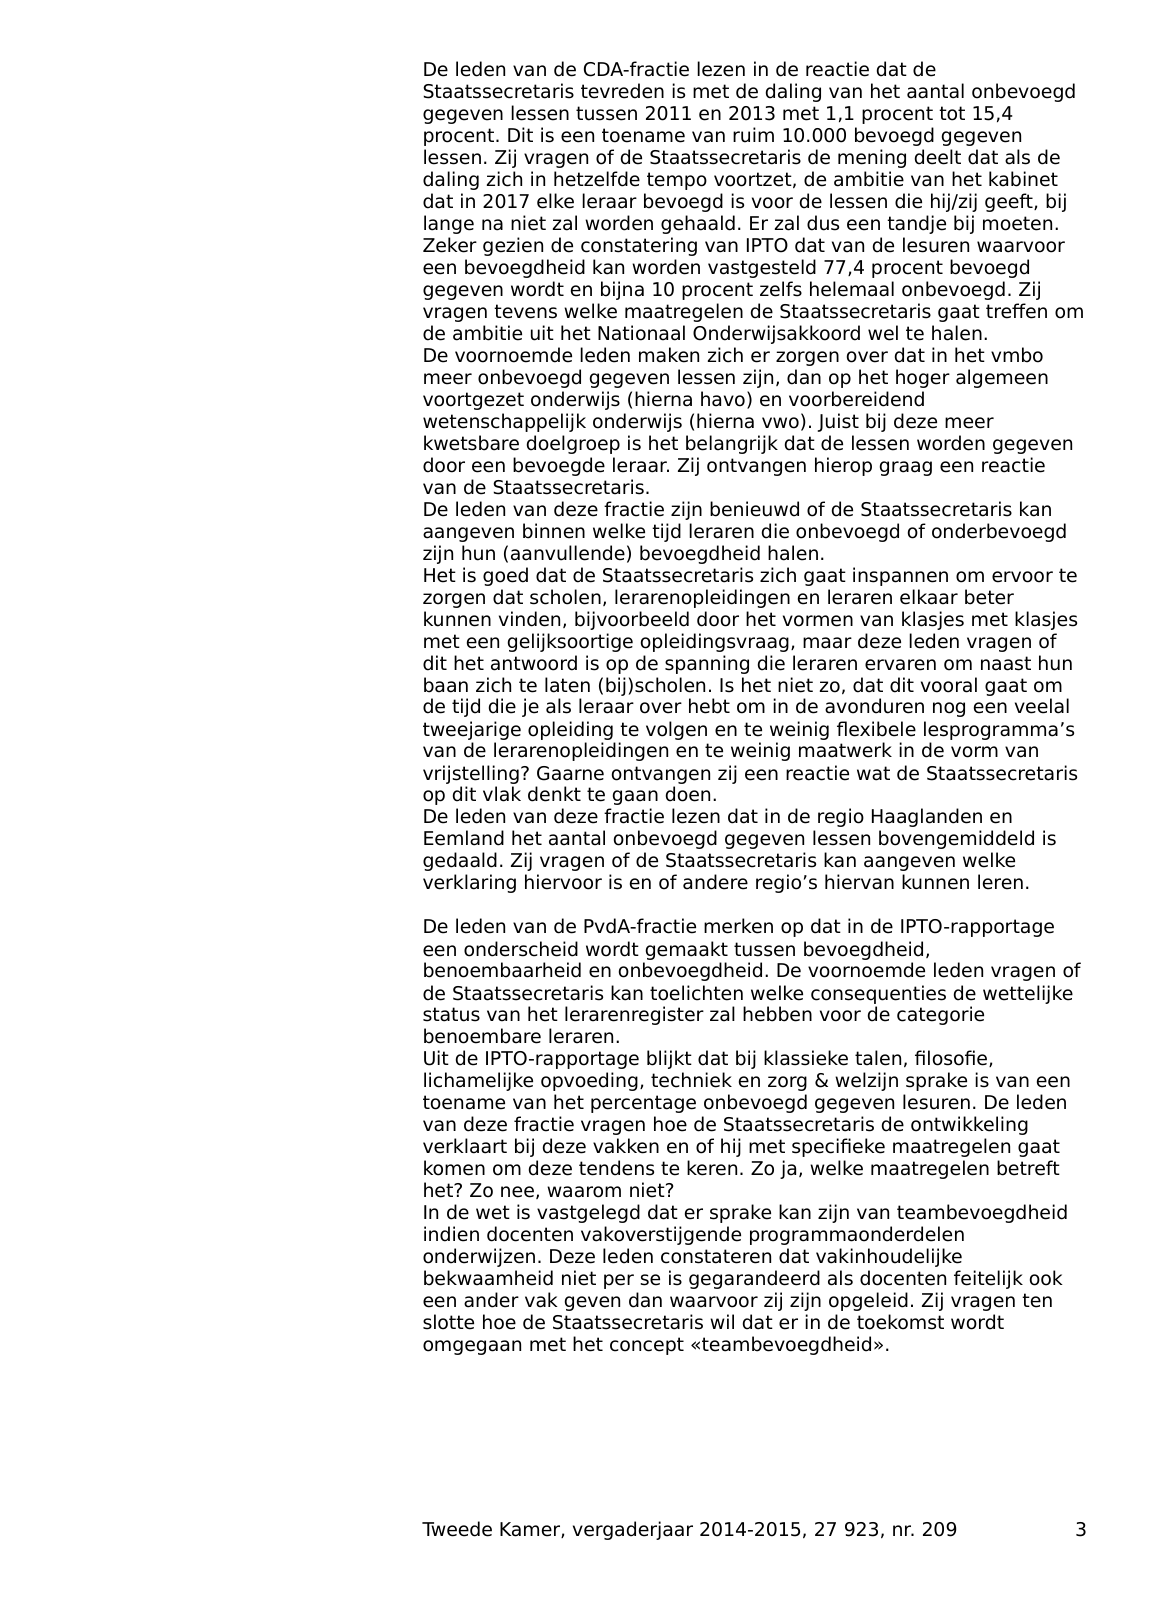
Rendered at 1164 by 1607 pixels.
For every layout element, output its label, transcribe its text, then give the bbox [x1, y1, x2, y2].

text De leden van deze fractie lezen dat in de regio Haaglanden en Eemland het aantal onbevoegd gegeven lessen bovengemiddeld is gedaald. Zij vragen of de Staatssecretaris kan aangeven welke verklaring hiervoor is en of andere regio’s hiervan kunnen leren. [422, 806, 1087, 894]
text In de wet is vastgelegd dat er sprake kan zijn van teambevoegdheid indien docenten vakoverstijgende programmaonderdelen onderwijzen. Deze leden constateren dat vakinhoudelijke bekwaamheid niet per se is gegarandeerd als docenten feitelijk ook een ander vak geven dan waarvoor zij zijn opgeleid. Zij vragen ten slotte hoe de Staatssecretaris wil dat er in de toekomst wordt omgegaan met het concept «teambevoegdheid». [422, 1202, 1087, 1356]
text Uit de IPTO-rapportage blijkt dat bij klassieke talen, filosofie, lichamelijke opvoeding, techniek en zorg & welzijn sprake is van een toename van het percentage onbevoegd gegeven lesuren. De leden van deze fractie vragen hoe de Staatssecretaris de ontwikkeling verklaart bij deze vakken en of hij met specifieke maatregelen gaat komen om deze tendens te keren. Zo ja, welke maatregelen betreft het? Zo nee, waarom niet? [422, 1048, 1087, 1202]
text De voornoemde leden maken zich er zorgen over dat in het vmbo meer onbevoegd gegeven lessen zijn, dan op het hoger algemeen voortgezet onderwijs (hierna havo) en voorbereidend wetenschappelijk onderwijs (hierna vwo). Juist bij deze meer kwetsbare doelgroep is het belangrijk dat de lessen worden gegeven door een bevoegde leraar. Zij ontvangen hierop graag een reactie van de Staatssecretaris. [422, 345, 1087, 499]
text Het is goed dat de Staatssecretaris zich gaat inspannen om ervoor te zorgen dat scholen, lerarenopleidingen en leraren elkaar beter kunnen vinden, bijvoorbeeld door het vormen van klasjes met klasjes met een gelijksoortige opleidingsvraag, maar deze leden vragen of dit het antwoord is op de spanning die leraren ervaren om naast hun baan zich te laten (bij)scholen. Is het niet zo, dat dit vooral gaat om de tijd die je als leraar over hebt om in de avonduren nog een veelal tweejarige opleiding te volgen en te weinig flexibele lesprogramma’s van de lerarenopleidingen en te weinig maatwerk in de vorm van vrijstelling? Gaarne ontvangen zij een reactie wat de Staatssecretaris op dit vlak denkt te gaan doen. [422, 564, 1087, 806]
text De leden van de CDA-fractie lezen in de reactie dat de Staatssecretaris tevreden is met de daling van het aantal onbevoegd gegeven lessen tussen 2011 en 2013 met 1,1 procent tot 15,4 procent. Dit is een toename van ruim 10.000 bevoegd gegeven lessen. Zij vragen of de Staatssecretaris de mening deelt dat als de daling zich in hetzelfde tempo voortzet, de ambitie van het kabinet dat in 2017 elke leraar bevoegd is voor de lessen die hij/zij geeft, bij lange na niet zal worden gehaald. Er zal dus een tandje bij moeten. Zeker gezien de constatering van IPTO dat van de lesuren waarvoor een bevoegdheid kan worden vastgesteld 77,4 procent bevoegd gegeven wordt en bijna 10 procent zelfs helemaal onbevoegd. Zij vragen tevens welke maatregelen de Staatssecretaris gaat treffen om de ambitie uit het Nationaal Onderwijsakkoord wel te halen. [422, 59, 1087, 345]
text De leden van de PvdA-fractie merken op dat in de IPTO-rapportage een onderscheid wordt gemaakt tussen bevoegdheid, benoembaarheid en onbevoegdheid. De voornoemde leden vragen of de Staatssecretaris kan toelichten welke consequenties de wettelijke status van het lerarenregister zal hebben voor de categorie benoembare leraren. [422, 916, 1087, 1048]
text De leden van deze fractie zijn benieuwd of de Staatssecretaris kan aangeven binnen welke tijd leraren die onbevoegd of onderbevoegd zijn hun (aanvullende) bevoegdheid halen. [422, 499, 1087, 564]
